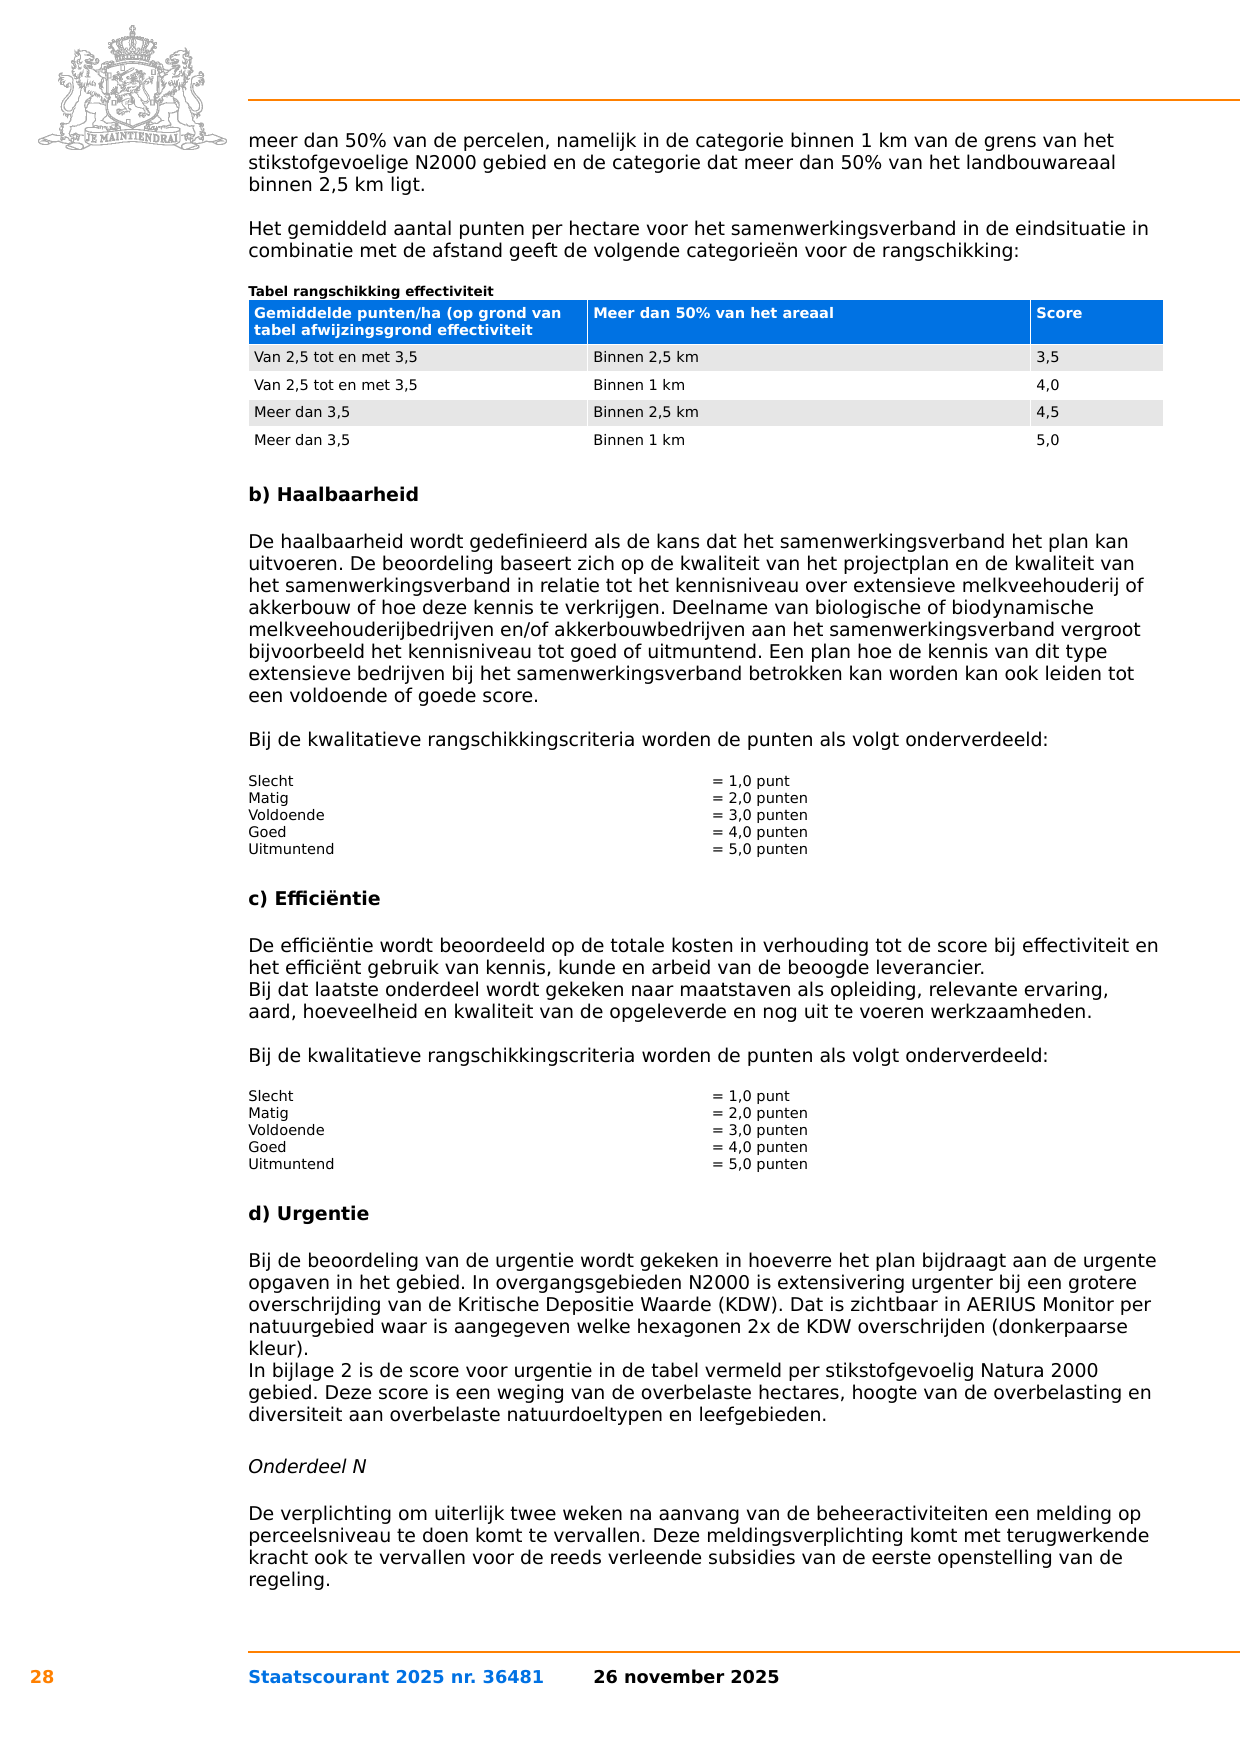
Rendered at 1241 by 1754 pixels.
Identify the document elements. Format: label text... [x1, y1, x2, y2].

table_cell = 4,0 punten [706, 1139, 1163, 1156]
table_cell 4,5 [1031, 400, 1163, 426]
table_header = 1,0 punt [706, 1088, 1163, 1105]
text De haalbaarheid wordt gedefinieerd als de kans dat het samenwerkingsverband het plan kan uitvoeren. De beoordeling baseert zich op de kwaliteit van het projectplan en de kwaliteit van het samenwerkingsverband in relatie tot het kennisniveau over extensieve melkveehouderij of akkerbouw of hoe deze kennis te verkrijgen. Deelname van biologische of biodynamische melkveehouderijbedrijven en/of akkerbouwbedrijven aan het samenwerkingsverband vergroot bijvoorbeeld het kennisniveau tot goed of uitmuntend. Een plan hoe de kennis van dit type extensieve bedrijven bij het samenwerkingsverband betrokken kan worden kan ook leiden tot een voldoende of goede score. [248, 531, 1163, 707]
table_cell 4,0 [1031, 372, 1163, 398]
table_cell Meer dan 3,5 [249, 400, 587, 426]
text meer dan 50% van de percelen, namelijk in de categorie binnen 1 km van de grens van het stikstofgevoelige N2000 gebied en de categorie dat meer dan 50% van het landbouwareaal binnen 2,5 km ligt. [248, 130, 1163, 196]
text Het gemiddeld aantal punten per hectare voor het samenwerkingsverband in de eindsituatie in combinatie met de afstand geeft de volgende categorieën voor de rangschikking: [248, 218, 1163, 262]
table_cell 5,0 [1031, 427, 1163, 453]
table_header Tabel rangschikking effectiviteit [248, 284, 1163, 299]
table_cell Matig [248, 1105, 706, 1122]
table_cell = 3,0 punten [706, 807, 1163, 824]
table_cell Binnen 1 km [588, 372, 1030, 398]
table_cell = 5,0 punten [706, 1156, 1163, 1173]
table_cell Binnen 2,5 km [588, 400, 1030, 426]
table_cell = 2,0 punten [706, 1105, 1163, 1122]
table_cell Meer dan 3,5 [249, 427, 587, 453]
table_cell 3,5 [1031, 345, 1163, 371]
subtitle b) Haalbaarheid [248, 484, 1163, 506]
table_cell Matig [248, 790, 706, 807]
table_cell = 3,0 punten [706, 1122, 1163, 1139]
table_cell Gemiddelde punten/ha (op grond van tabel afwijzingsgrond effectiviteit [249, 300, 587, 344]
table_cell Van 2,5 tot en met 3,5 [249, 345, 587, 371]
text Bij de beoordeling van de urgentie wordt gekeken in hoeverre het plan bijdraagt aan de urgente opgaven in het gebied. In overgangsgebieden N2000 is extensivering urgenter bij een grotere overschrijding van de Kritische Depositie Waarde (KDW). Dat is zichtbaar in AERIUS Monitor per natuurgebied waar is aangegeven welke hexagonen 2x de KDW overschrijden (donkerpaarse kleur). [248, 1250, 1163, 1360]
table_cell Voldoende [248, 807, 706, 824]
table_cell Goed [248, 1139, 706, 1156]
text Bij de kwalitatieve rangschikkingscriteria worden de punten als volgt onderverdeeld: [248, 729, 1163, 751]
table_cell Goed [248, 824, 706, 841]
table_cell = 2,0 punten [706, 790, 1163, 807]
text In bijlage 2 is de score voor urgentie in de tabel vermeld per stikstofgevoelig Natura 2000 gebied. Deze score is een weging van de overbelaste hectares, hoogte van de overbelasting en diversiteit aan overbelaste natuurdoeltypen en leefgebieden. [248, 1360, 1163, 1426]
table_cell = 4,0 punten [706, 824, 1163, 841]
text Bij dat laatste onderdeel wordt gekeken naar maatstaven als opleiding, relevante ervaring, aard, hoeveelheid en kwaliteit van de opgeleverde en nog uit te voeren werkzaamheden. [248, 979, 1163, 1023]
table_cell Meer dan 50% van het areaal [588, 300, 1030, 344]
table_cell = 5,0 punten [706, 841, 1163, 858]
subtitle Onderdeel N [248, 1456, 1163, 1478]
subtitle d) Urgentie [248, 1203, 1163, 1225]
table_cell Voldoende [248, 1122, 706, 1139]
table_header Slecht [248, 773, 706, 790]
text De verplichting om uiterlijk twee weken na aanvang van de beheeractiviteiten een melding op perceelsniveau te doen komt te vervallen. Deze meldingsverplichting komt met terugwerkende kracht ook te vervallen voor de reeds verleende subsidies van de eerste openstelling van de regeling. [248, 1503, 1163, 1591]
table_cell Uitmuntend [248, 841, 706, 858]
subtitle c) Efficiëntie [248, 888, 1163, 910]
table_header = 1,0 punt [706, 773, 1163, 790]
table_cell Score [1031, 300, 1163, 344]
table_cell Binnen 2,5 km [588, 345, 1030, 371]
text De efficiëntie wordt beoordeeld op de totale kosten in verhouding tot de score bij effectiviteit en het efficiënt gebruik van kennis, kunde en arbeid van de beoogde leverancier. [248, 935, 1163, 979]
table_cell Binnen 1 km [588, 427, 1030, 453]
table_cell Van 2,5 tot en met 3,5 [249, 372, 587, 398]
table_header Slecht [248, 1088, 706, 1105]
picture [38, 25, 227, 150]
text Bij de kwalitatieve rangschikkingscriteria worden de punten als volgt onderverdeeld: [248, 1044, 1163, 1066]
table_cell Uitmuntend [248, 1156, 706, 1173]
